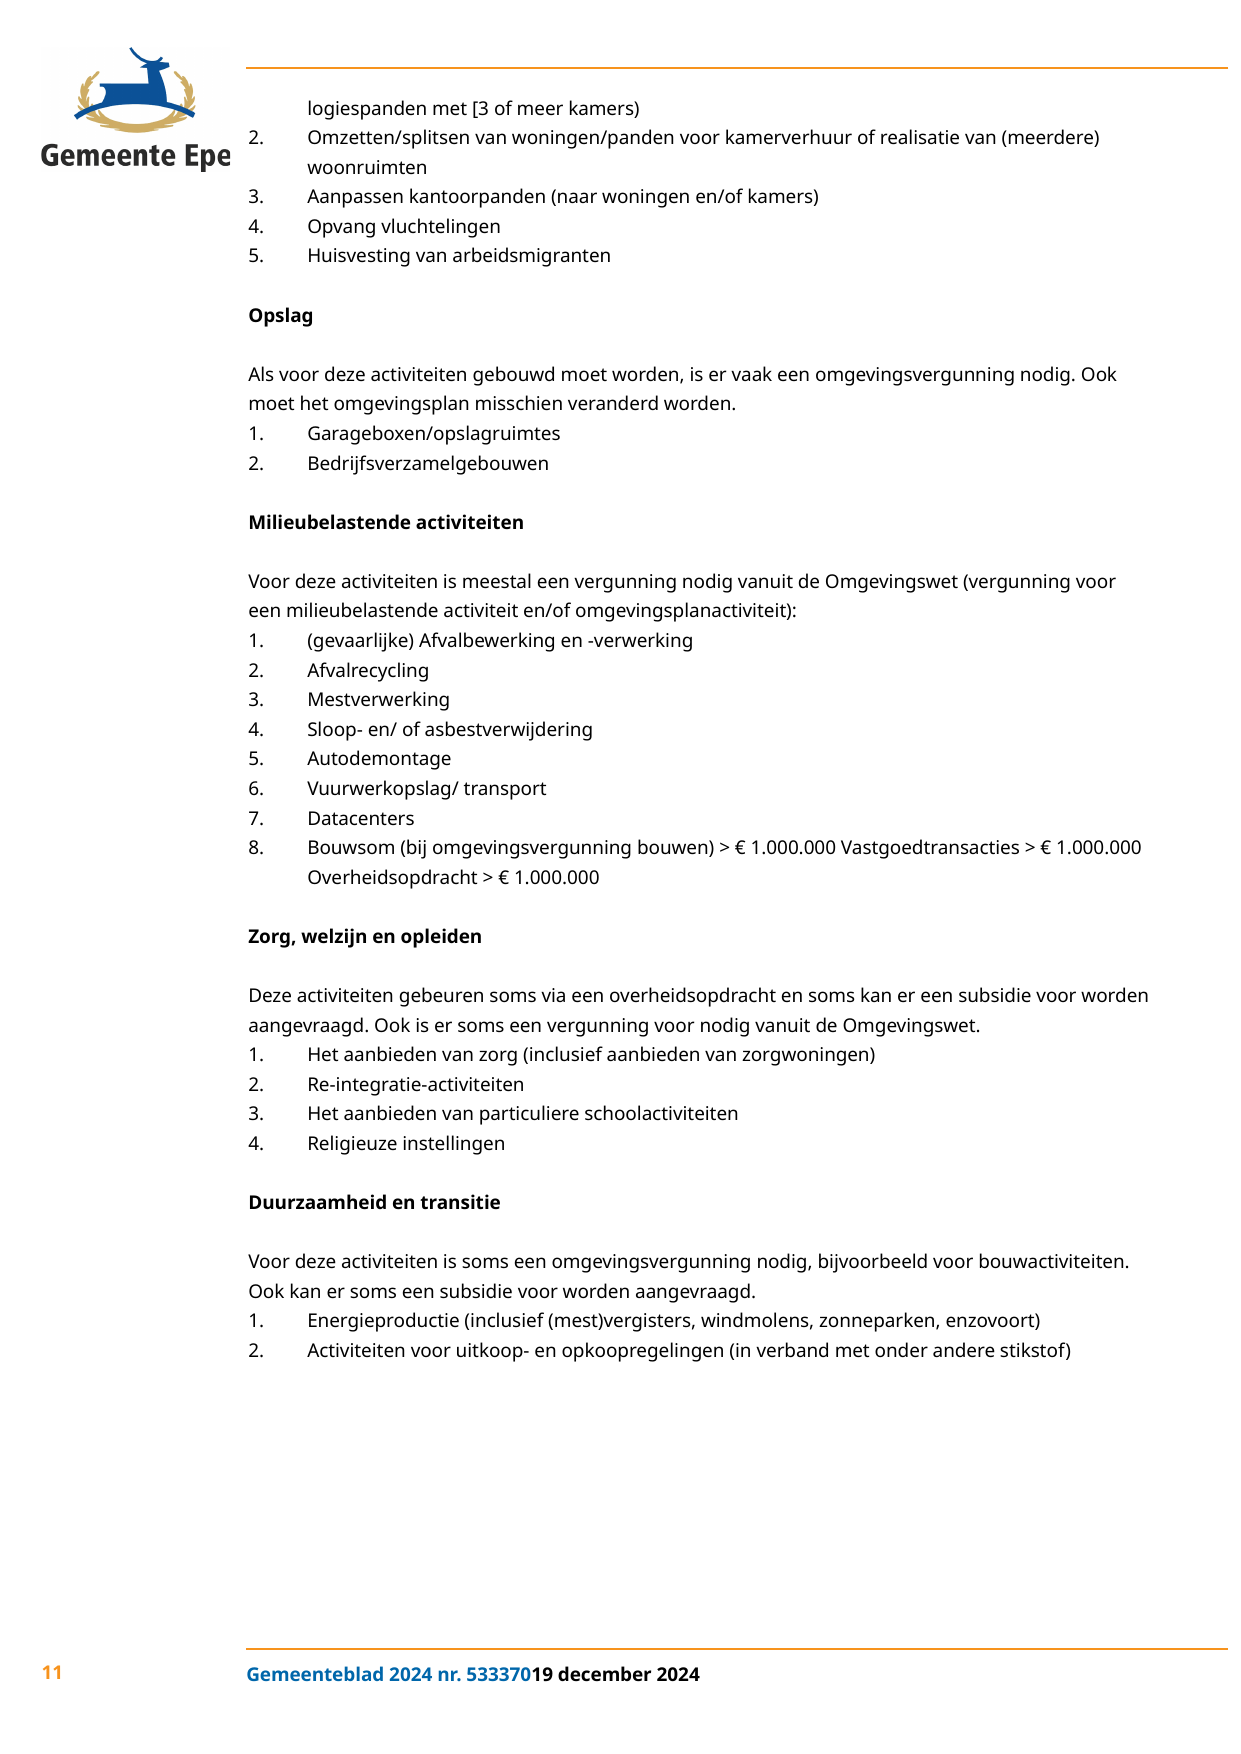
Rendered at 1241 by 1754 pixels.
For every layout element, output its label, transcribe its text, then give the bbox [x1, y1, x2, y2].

list Garageboxen/opslagruimtes [248, 420, 1152, 446]
text Opslag [248, 302, 1152, 328]
text Als voor deze activiteiten gebouwd moet worden, is er vaak een omgevingsvergunning nodig. Ook moet het omgevingsplan misschien veranderd worden. [248, 361, 1152, 416]
list Huisvesting van arbeidsmigranten [248, 243, 1152, 268]
list Religieuze instellingen [248, 1130, 1152, 1156]
text Voor deze activiteiten is meestal een vergunning nodig vanuit de Omgevingswet (vergunning voor een milieubelastende activiteit en/of omgevingsplanactiviteit): [248, 568, 1152, 623]
text Duurzaamheid en transitie [248, 1189, 1152, 1215]
list logiespanden met [3 of meer kamers) [248, 95, 1152, 121]
picture [41, 47, 231, 172]
list Aanpassen kantoorpanden (naar woningen en/of kamers) [248, 183, 1152, 209]
text Zorg, welzijn en opleiden [248, 923, 1152, 949]
list Sloop- en/ of asbestverwijdering [248, 716, 1152, 742]
text Voor deze activiteiten is soms een omgevingsvergunning nodig, bijvoorbeeld voor bouwactiviteiten. Ook kan er soms een subsidie voor worden aangevraagd. [248, 1248, 1152, 1304]
text Deze activiteiten gebeuren soms via een overheidsopdracht en soms kan er een subsidie voor worden aangevraagd. Ook is er soms een vergunning voor nodig vanuit de Omgevingswet. [248, 982, 1152, 1038]
list Bedrijfsverzamelgebouwen [248, 450, 1152, 476]
list Vuurwerkopslag/ transport [248, 775, 1152, 801]
list Afvalrecycling [248, 657, 1152, 683]
list Bouwsom (bij omgevingsvergunning bouwen) > € 1.000.000 Vastgoedtransacties > € 1.000.000 Overheidsopdracht > € 1.000.000 [248, 834, 1152, 890]
text Milieubelastende activiteiten [248, 509, 1152, 535]
list (gevaarlijke) Afvalbewerking en -verwerking [248, 627, 1152, 653]
list Het aanbieden van zorg (inclusief aanbieden van zorgwoningen) [248, 1041, 1152, 1067]
list Mestverwerking [248, 686, 1152, 712]
list Autodemontage [248, 746, 1152, 771]
list Opvang vluchtelingen [248, 213, 1152, 239]
list Datacenters [248, 805, 1152, 831]
list Energieproductie (inclusief (mest)vergisters, windmolens, zonneparken, enzovoort) [248, 1308, 1152, 1333]
list Re-integratie-activiteiten [248, 1071, 1152, 1097]
list Activiteiten voor uitkoop- en opkoopregelingen (in verband met onder andere stikstof) [248, 1337, 1152, 1363]
list Het aanbieden van particuliere schoolactiviteiten [248, 1101, 1152, 1126]
list Omzetten/splitsen van woningen/panden voor kamerverhuur of realisatie van (meerdere) woonruimten [248, 124, 1152, 180]
